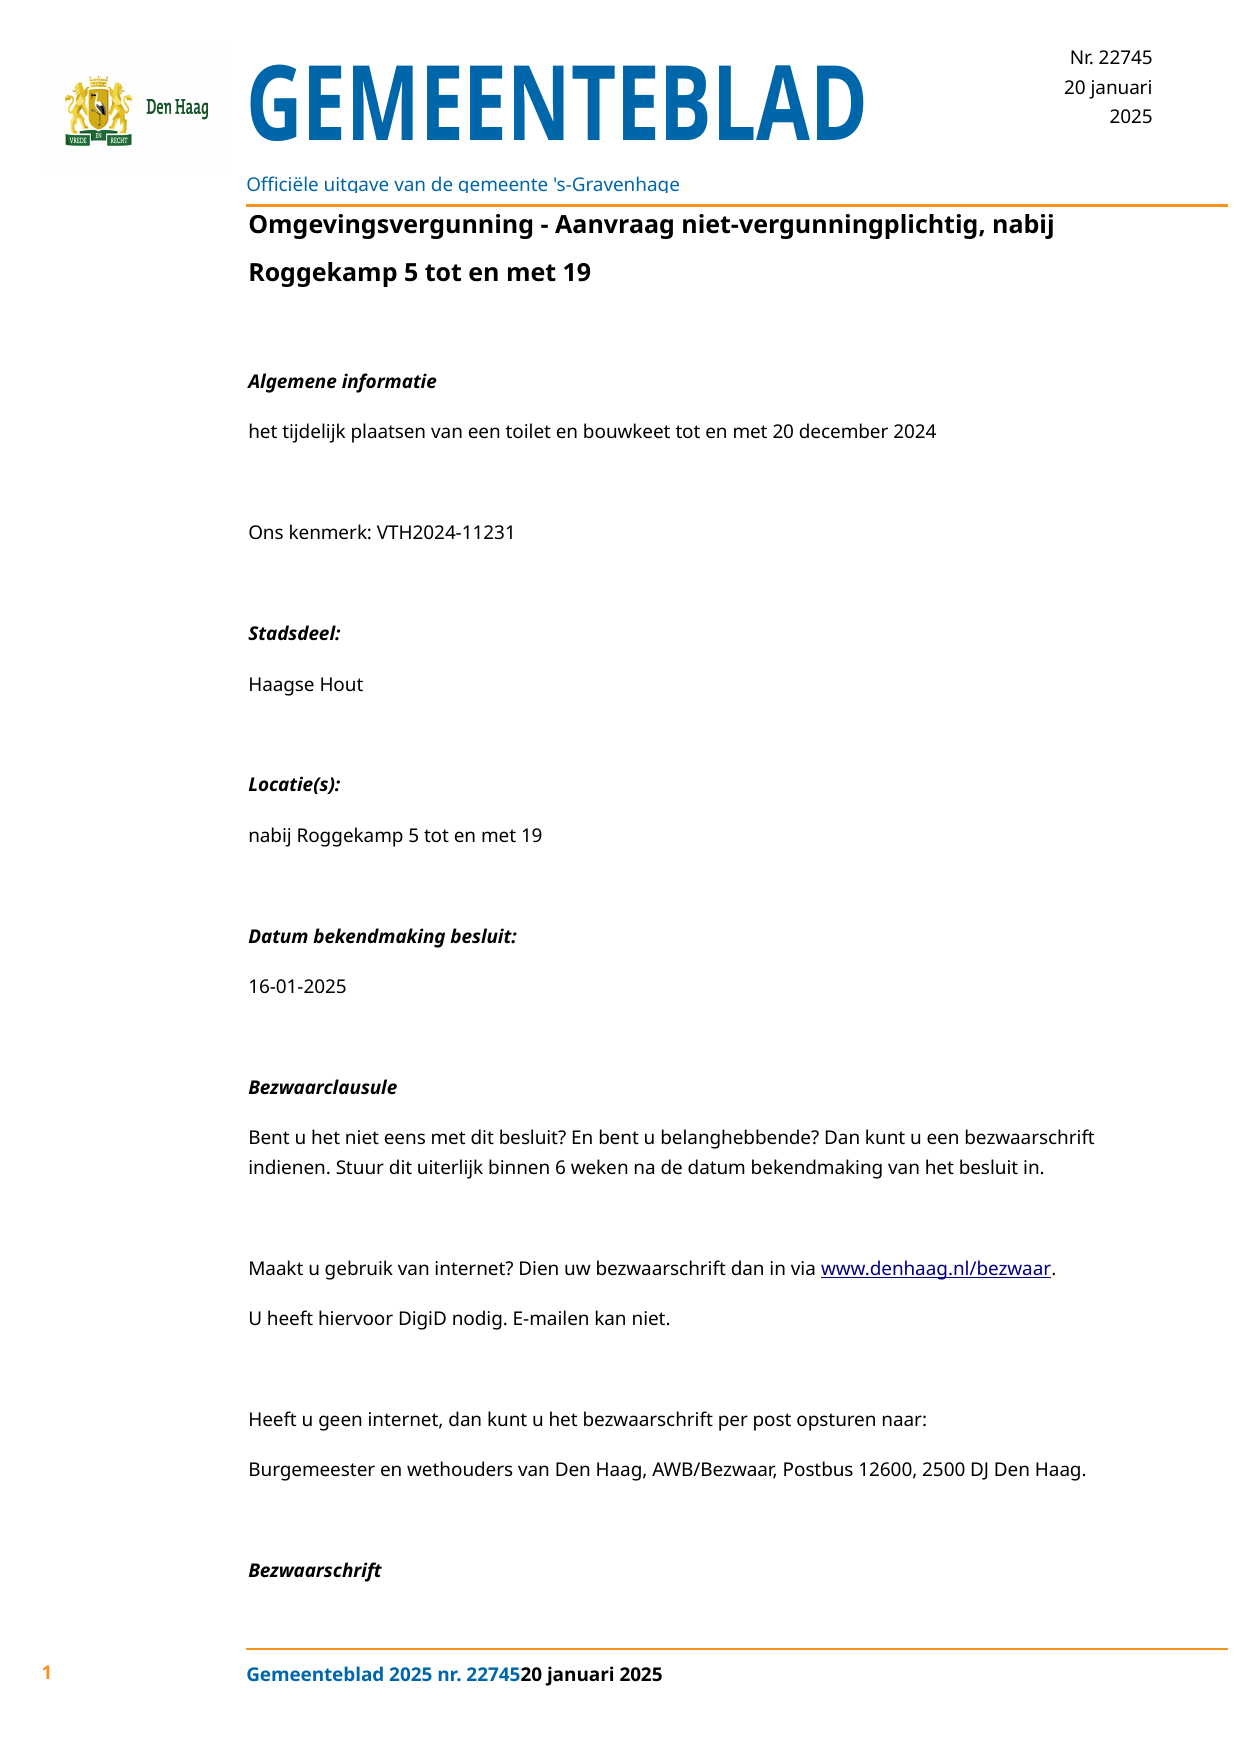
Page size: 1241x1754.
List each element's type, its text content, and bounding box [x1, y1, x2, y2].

text U heeft hiervoor DigiD nodig. E-mailen kan niet. [248, 1305, 1152, 1331]
text het tijdelijk plaatsen van een toilet en bouwkeet tot en met 20 december 2024 [248, 419, 1152, 444]
text Locatie(s): [248, 772, 1152, 797]
text Bezwaarclausule [248, 1074, 1152, 1100]
text Datum bekendmaking besluit: [248, 923, 1152, 949]
text Bezwaarschrift [248, 1557, 1152, 1583]
text Burgemeester en wethouders van Den Haag, AWB/Bezwaar, Postbus 12600, 2500 DJ Den Haag. [248, 1457, 1152, 1482]
text Algemene informatie [248, 368, 1152, 394]
text Ons kenmerk: VTH2024-11231 [248, 519, 1152, 545]
text Haagse Hout [248, 671, 1152, 697]
text Maakt u gebruik van internet? Dien uw bezwaarschrift dan in via www.denhaag.nl/bezwaar. [248, 1255, 1152, 1281]
text 16-01-2025 [248, 973, 1152, 999]
text Omgevingsvergunning - Aanvraag niet-vergunningplichtig, nabij Roggekamp 5 tot en met 19 [248, 207, 1152, 288]
text Bent u het niet eens met dit besluit? En bent u belanghebbende? Dan kunt u een bezwaarschrift indienen. Stuur dit uiterlijk binnen 6 weken na de datum bekendmaking van het besluit in. [248, 1124, 1152, 1180]
text Stadsdeel: [248, 620, 1152, 646]
text Heeft u geen internet, dan kunt u het bezwaarschrift per post opsturen naar: [248, 1406, 1152, 1432]
text nabij Roggekamp 5 tot en met 19 [248, 822, 1152, 848]
picture [41, 47, 231, 172]
